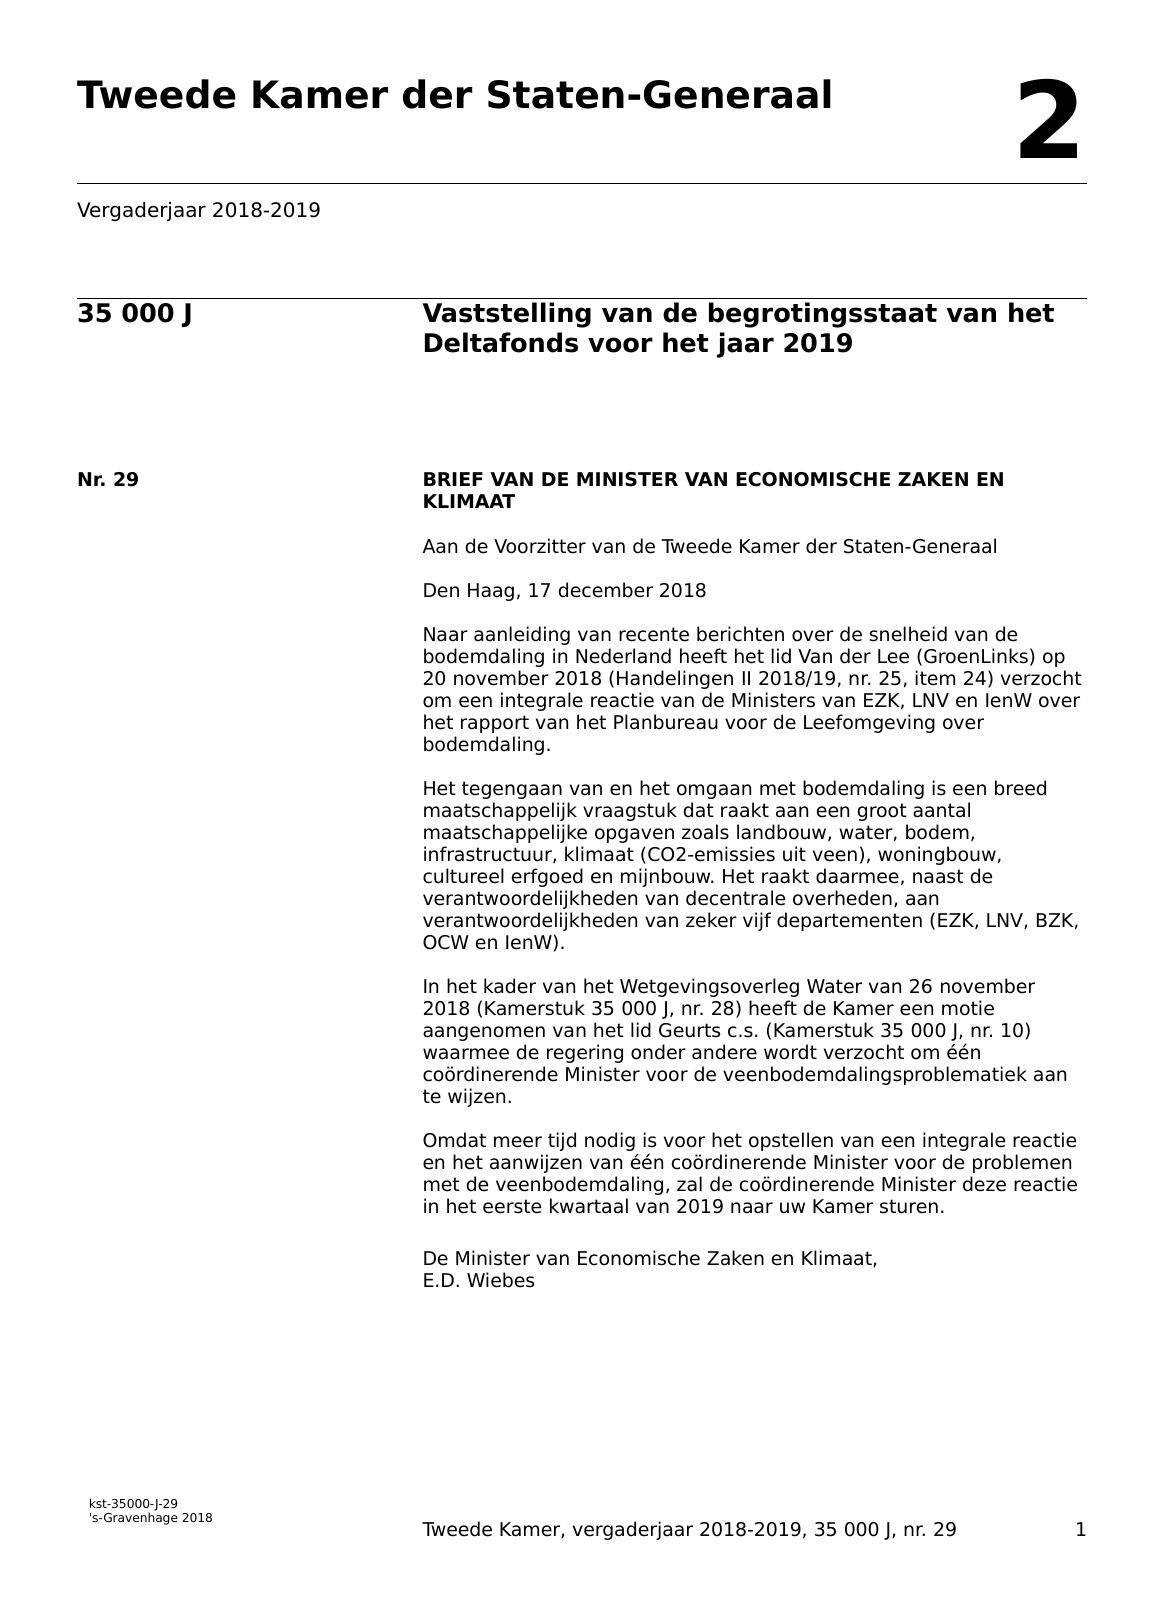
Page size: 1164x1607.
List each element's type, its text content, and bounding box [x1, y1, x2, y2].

text In het kader van het Wetgevingsoverleg Water van 26 november 2018 (Kamerstuk 35 000 J, nr. 28) heeft de Kamer een motie aangenomen van het lid Geurts c.s. (Kamerstuk 35 000 J, nr. 10) waarmee de regering onder andere wordt verzocht om één coördinerende Minister voor de veenbodemdalingsproblematiek aan te wijzen. [422, 976, 1087, 1108]
text Den Haag, 17 december 2018 [422, 580, 1087, 602]
table_header Tweede Kamer der Staten-Generaal [77, 59, 886, 183]
text Aan de Voorzitter van de Tweede Kamer der Staten-Generaal [422, 536, 1087, 557]
text Naar aanleiding van recente berichten over de snelheid van de bodemdaling in Nederland heeft het lid Van der Lee (GroenLinks) op 20 november 2018 (Handelingen II 2018/19, nr. 25, item 24) verzocht om een integrale reactie van de Ministers van EZK, LNV en IenW over het rapport van het Planbureau voor de Leefomgeving over bodemdaling. [422, 624, 1087, 756]
text Het tegengaan van en het omgaan met bodemdaling is een breed maatschappelijk vraagstuk dat raakt aan een groot aantal maatschappelijke opgaven zoals landbouw, water, bodem, infrastructuur, klimaat (CO2-emissies uit veen), woningbouw, cultureel erfgoed en mijnbouw. Het raakt daarmee, naast de verantwoordelijkheden van decentrale overheden, aan verantwoordelijkheden van zeker vijf departementen (EZK, LNV, BZK, OCW en IenW). [422, 778, 1087, 954]
subtitle 35 000 J Vaststelling van de begrotingsstaat van het Deltafonds voor het jaar 2019 [77, 299, 1087, 358]
text De Minister van Economische Zaken en Klimaat, E.D. Wiebes [422, 1248, 1087, 1292]
table_cell Vergaderjaar 2018-2019 [77, 184, 1087, 298]
subtitle Nr. 29 BRIEF VAN DE MINISTER VAN ECONOMISCHE ZAKEN EN KLIMAAT [77, 469, 1087, 513]
text kst-35000-J-29 [88, 1497, 323, 1511]
text Omdat meer tijd nodig is voor het opstellen van een integrale reactie en het aanwijzen van één coördinerende Minister voor de problemen met de veenbodemdaling, zal de coördinerende Minister deze reactie in het eerste kwartaal van 2019 naar uw Kamer sturen. [422, 1130, 1087, 1218]
text 's-Gravenhage 2018 [88, 1511, 323, 1525]
table_header 2 [886, 59, 1087, 183]
